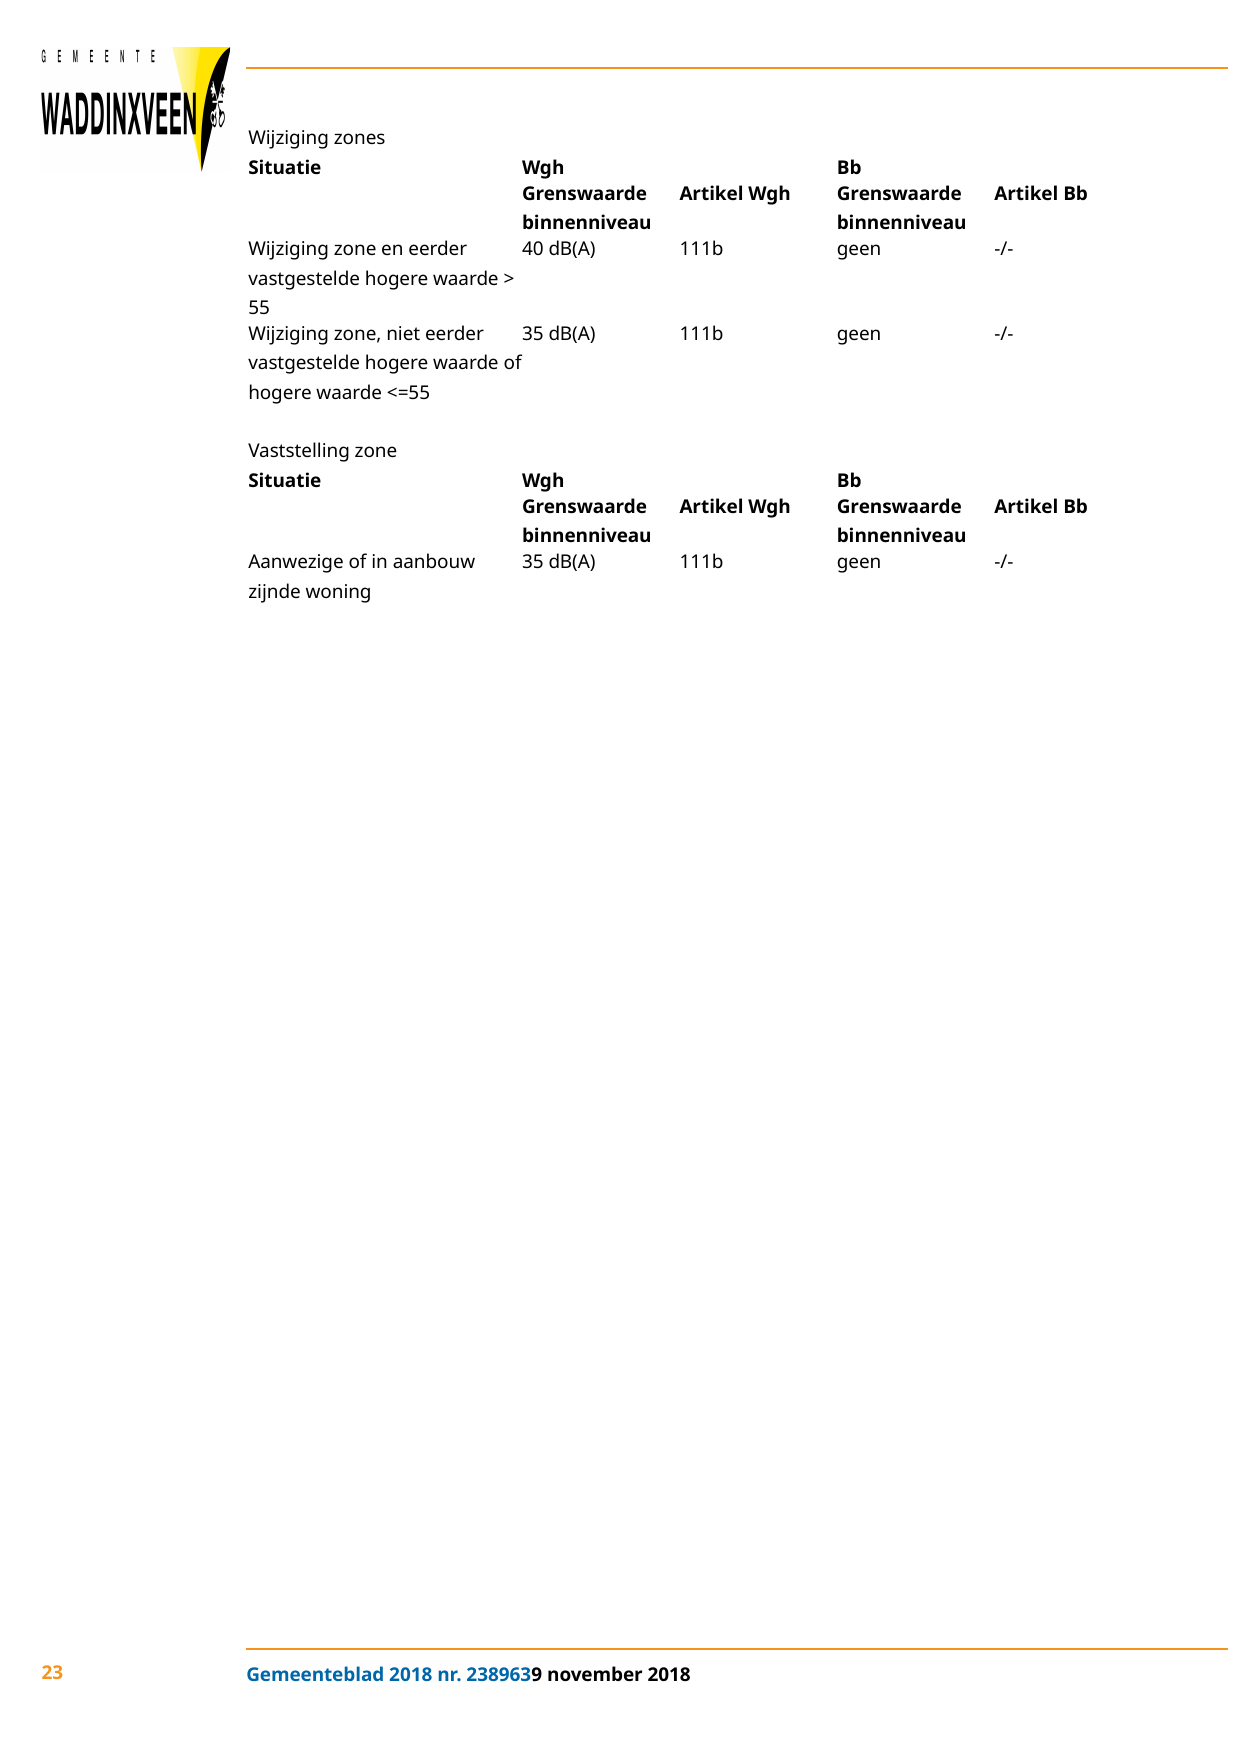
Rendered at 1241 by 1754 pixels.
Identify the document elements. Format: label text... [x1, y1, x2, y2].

table_header Situatie [248, 468, 522, 548]
table_cell 35 dB(A) [522, 320, 679, 405]
table_cell geen [837, 549, 994, 604]
table_header [994, 154, 1152, 180]
table_cell -/- [994, 320, 1152, 405]
text Vaststelling zone [248, 438, 1152, 463]
table_cell 111b [679, 235, 837, 320]
table_cell Artikel Wgh [679, 493, 837, 548]
table_header [994, 468, 1152, 493]
table_cell Artikel Bb [994, 493, 1152, 548]
table_cell 111b [679, 320, 837, 405]
table_cell geen [837, 320, 994, 405]
table_header [679, 468, 837, 493]
table_cell Aanwezige of in aanbouw zijnde woning [248, 549, 522, 604]
table_cell -/- [994, 235, 1152, 320]
table_header Situatie [248, 154, 522, 235]
table_cell Wijziging zone, niet eerder vastgestelde hogere waarde of hogere waarde <=55 [248, 320, 522, 405]
picture [41, 47, 231, 172]
table_cell Grenswaarde binnenniveau [837, 180, 994, 235]
table_cell 40 dB(A) [522, 235, 679, 320]
table_cell Artikel Bb [994, 180, 1152, 235]
text Wijziging zones [248, 124, 1152, 150]
table_cell geen [837, 235, 994, 320]
table_header [679, 154, 837, 180]
table_header Bb [837, 154, 994, 180]
table_header Wgh [522, 468, 679, 493]
table_cell Grenswaarde binnenniveau [522, 180, 679, 235]
table_cell 111b [679, 549, 837, 604]
table_cell -/- [994, 549, 1152, 604]
table_cell Artikel Wgh [679, 180, 837, 235]
table_cell Grenswaarde binnenniveau [522, 493, 679, 548]
table_cell Wijziging zone en eerder vastgestelde hogere waarde > 55 [248, 235, 522, 320]
table_cell 35 dB(A) [522, 549, 679, 604]
table_cell Grenswaarde binnenniveau [837, 493, 994, 548]
table_header Bb [837, 468, 994, 493]
table_header Wgh [522, 154, 679, 180]
